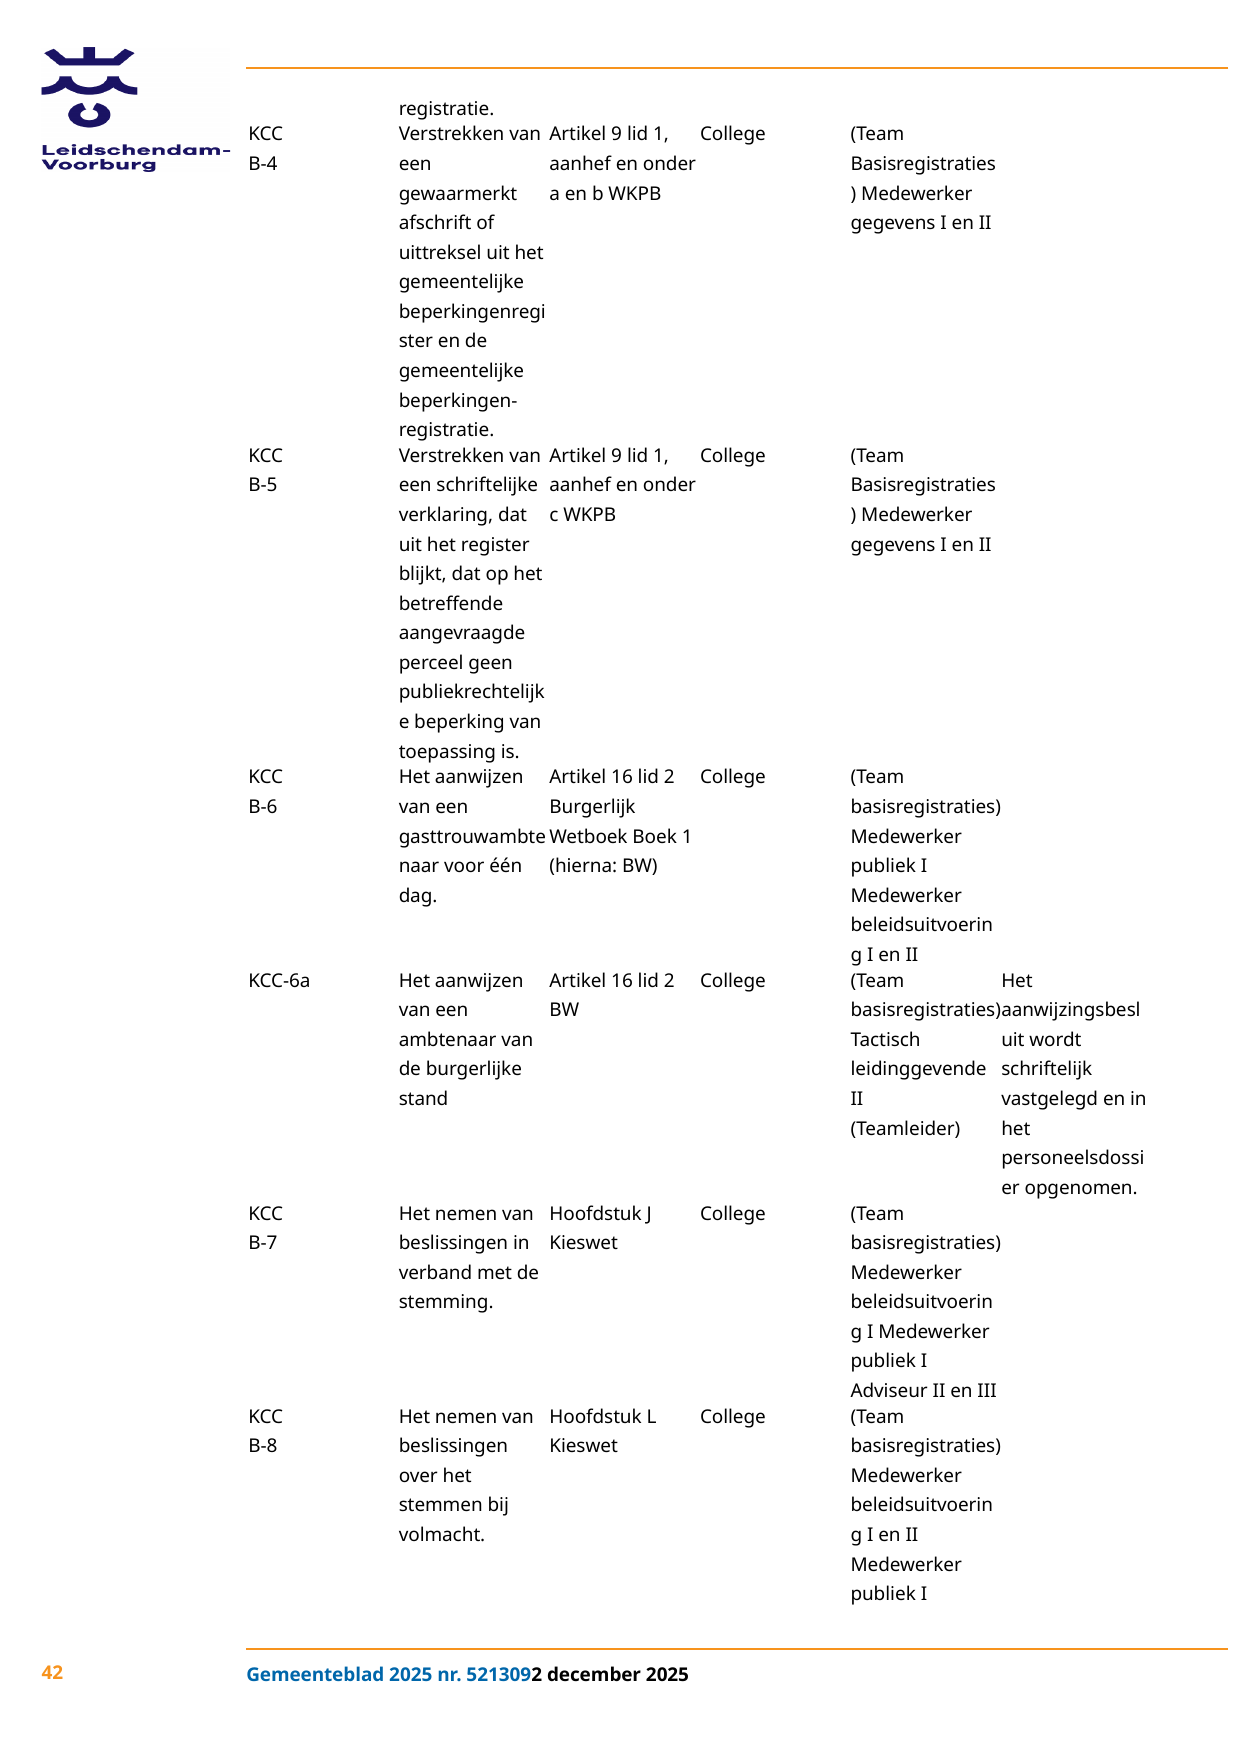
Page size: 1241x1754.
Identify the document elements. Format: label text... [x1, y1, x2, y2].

table_cell KCC B-5 [248, 442, 398, 764]
table_cell KCC B-4 [248, 121, 398, 442]
picture [41, 47, 231, 172]
table_cell College [700, 764, 850, 967]
table_cell (Team basisregistraties) Medewerker publiek I Medewerker beleidsuitvoering I en II [850, 764, 1001, 967]
table_cell (Team basisregistraties) Medewerker beleidsuitvoering I Medewerker publiek I Adviseur II en III [850, 1200, 1001, 1403]
table_cell [1001, 442, 1152, 764]
table_cell Verstrekken van een gewaarmerkt afschrift of uittreksel uit het gemeentelijke beperkingenregister en de gemeentelijke beperkingen-registratie. [399, 121, 549, 442]
table_cell Artikel 9 lid 1, aanhef en onder a en b WKPB [549, 121, 700, 442]
table_cell Hoofdstuk J Kieswet [549, 1200, 700, 1403]
table_cell [700, 95, 850, 121]
table_cell Artikel 16 lid 2 BW [549, 967, 700, 1200]
table_cell College [700, 967, 850, 1200]
table_cell [1001, 1200, 1152, 1403]
table_cell [1001, 95, 1152, 121]
table_cell College [700, 121, 850, 442]
table_cell Het aanwijzen van een ambtenaar van de burgerlijke stand [399, 967, 549, 1200]
table_cell KCC-6a [248, 967, 398, 1200]
table_cell [850, 95, 1001, 121]
table_cell Het aanwijzen van een gasttrouwambtenaar voor één dag. [399, 764, 549, 967]
table_cell Het nemen van beslissingen over het stemmen bij volmacht. [399, 1403, 549, 1606]
table_cell (Team basisregistraties) Tactisch leidinggevende II (Teamleider) [850, 967, 1001, 1200]
table_cell registratie. [399, 95, 549, 121]
table_cell Het aanwijzingsbesluit wordt schriftelijk vastgelegd en in het personeelsdossier opgenomen. [1001, 967, 1152, 1200]
table_cell College [700, 1200, 850, 1403]
table_cell [1001, 121, 1152, 442]
table_cell Verstrekken van een schriftelijke verklaring, dat uit het register blijkt, dat op het betreffende aangevraagde perceel geen publiekrechtelijke beperking van toepassing is. [399, 442, 549, 764]
table_cell Het nemen van beslissingen in verband met de stemming. [399, 1200, 549, 1403]
table_cell Hoofdstuk L Kieswet [549, 1403, 700, 1606]
table_cell [1001, 764, 1152, 967]
table_cell Artikel 16 lid 2 Burgerlijk Wetboek Boek 1 (hierna: BW) [549, 764, 700, 967]
table_cell [1001, 1403, 1152, 1606]
table_cell KCC B-8 [248, 1403, 398, 1606]
table_cell KCC B-6 [248, 764, 398, 967]
table_cell (Team Basisregistraties) Medewerker gegevens I en II [850, 442, 1001, 764]
table_cell Artikel 9 lid 1, aanhef en onder c WKPB [549, 442, 700, 764]
table_cell (Team basisregistraties) Medewerker beleidsuitvoering I en II Medewerker publiek I [850, 1403, 1001, 1606]
table_cell College [700, 1403, 850, 1606]
table_cell [549, 95, 700, 121]
table_cell College [700, 442, 850, 764]
table_cell (Team Basisregistraties) Medewerker gegevens I en II [850, 121, 1001, 442]
table_cell KCC B-7 [248, 1200, 398, 1403]
table_cell [248, 95, 398, 121]
